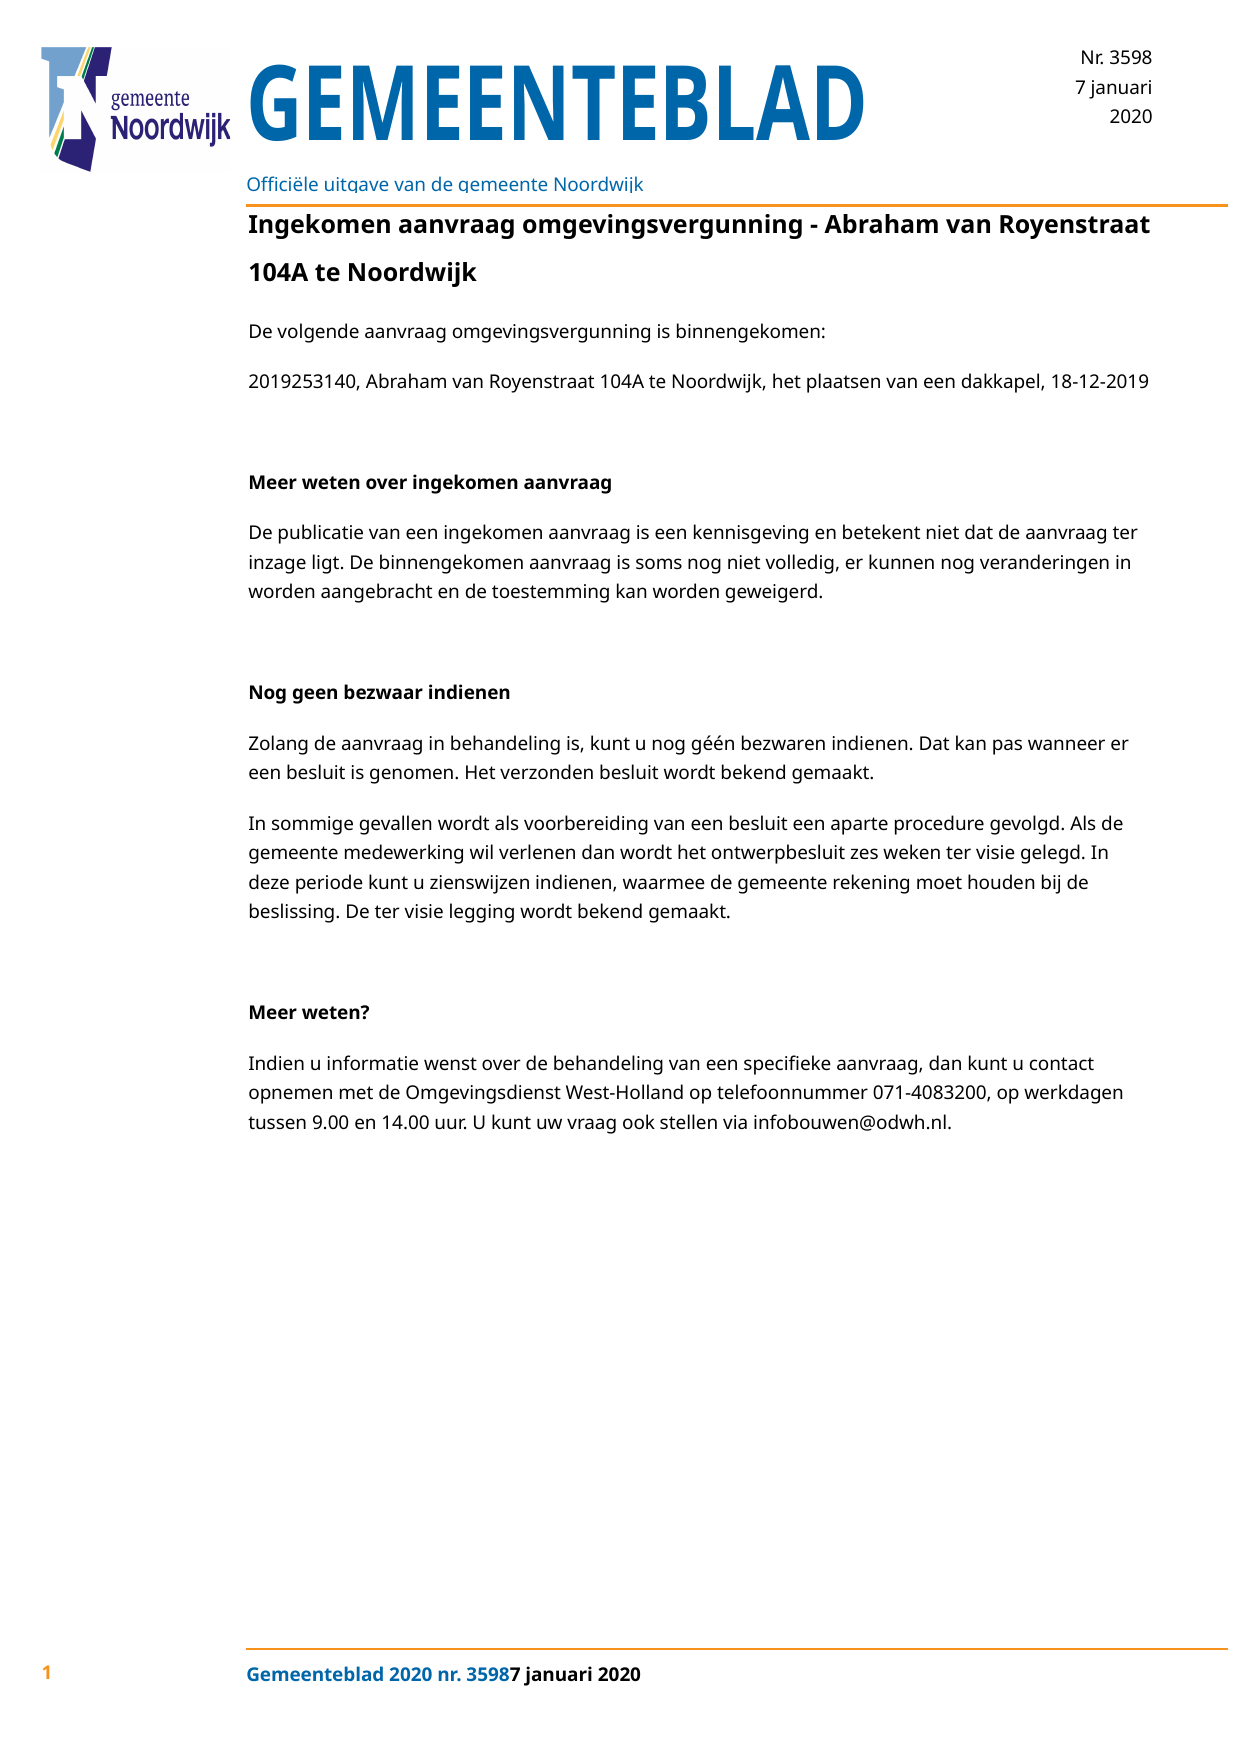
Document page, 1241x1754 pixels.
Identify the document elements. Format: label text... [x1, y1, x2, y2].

text De publicatie van een ingekomen aanvraag is een kennisgeving en betekent niet dat de aanvraag ter inzage ligt. De binnengekomen aanvraag is soms nog niet volledig, er kunnen nog veranderingen in worden aangebracht en de toestemming kan worden geweigerd. [248, 519, 1152, 604]
picture [41, 47, 231, 172]
text Nog geen bezwaar indienen [248, 679, 1152, 705]
text Ingekomen aanvraag omgevingsvergunning - Abraham van Royenstraat 104A te Noordwijk [248, 207, 1152, 288]
text Meer weten? [248, 999, 1152, 1025]
text 2019253140, Abraham van Royenstraat 104A te Noordwijk, het plaatsen van een dakkapel, 18-12-2019 [248, 368, 1152, 394]
text In sommige gevallen wordt als voorbereiding van een besluit een aparte procedure gevolgd. Als de gemeente medewerking wil verlenen dan wordt het ontwerpbesluit zes weken ter visie gelegd. In deze periode kunt u zienswijzen indienen, waarmee de gemeente rekening moet houden bij de beslissing. De ter visie legging wordt bekend gemaakt. [248, 810, 1152, 924]
text Indien u informatie wenst over de behandeling van een specifieke aanvraag, dan kunt u contact opnemen met de Omgevingsdienst West-Holland op telefoonnummer 071-4083200, op werkdagen tussen 9.00 en 14.00 uur. U kunt uw vraag ook stellen via infobouwen@odwh.nl. [248, 1050, 1152, 1135]
text Meer weten over ingekomen aanvraag [248, 469, 1152, 495]
text De volgende aanvraag omgevingsvergunning is binnengekomen: [248, 318, 1152, 344]
text Zolang de aanvraag in behandeling is, kunt u nog géén bezwaren indienen. Dat kan pas wanneer er een besluit is genomen. Het verzonden besluit wordt bekend gemaakt. [248, 730, 1152, 785]
